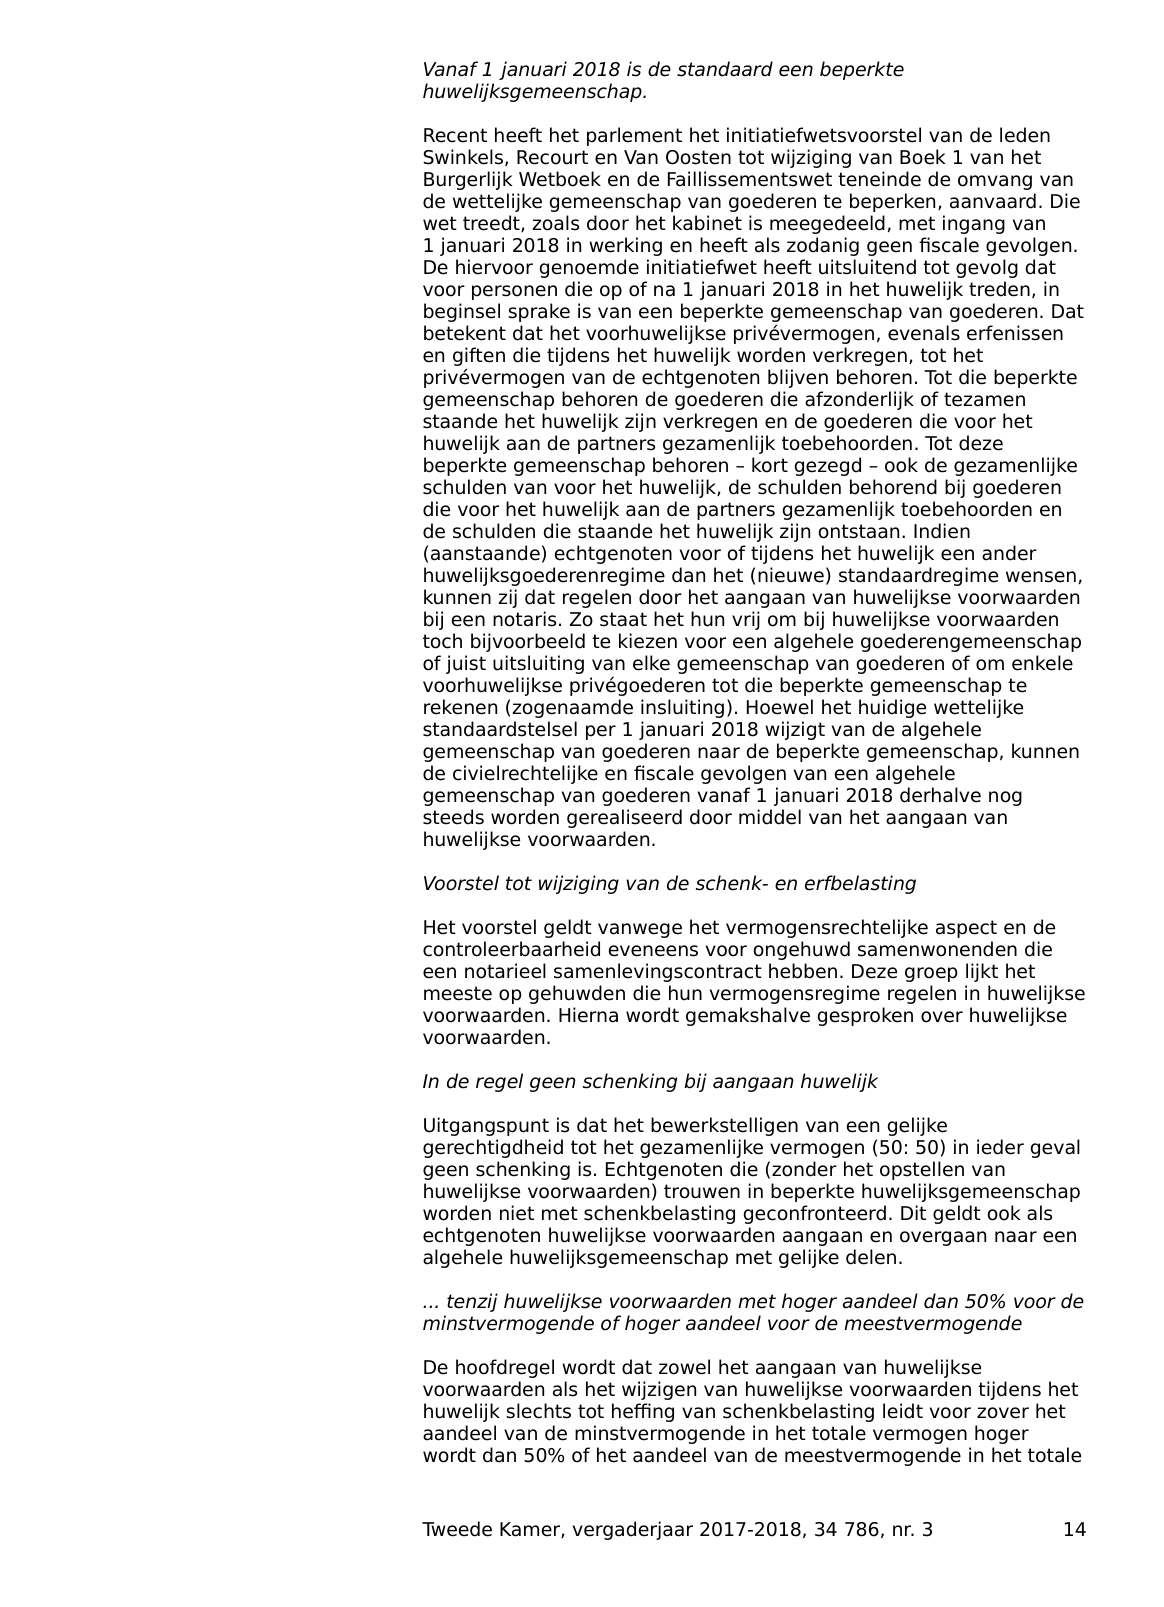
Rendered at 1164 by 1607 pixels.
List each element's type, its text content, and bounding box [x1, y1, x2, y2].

text Recent heeft het parlement het initiatiefwetsvoorstel van de leden Swinkels, Recourt en Van Oosten tot wijziging van Boek 1 van het Burgerlijk Wetboek en de Faillissementswet teneinde de omvang van de wettelijke gemeenschap van goederen te beperken, aanvaard. Die wet treedt, zoals door het kabinet is meegedeeld, met ingang van 1 januari 2018 in werking en heeft als zodanig geen fiscale gevolgen. De hiervoor genoemde initiatiefwet heeft uitsluitend tot gevolg dat voor personen die op of na 1 januari 2018 in het huwelijk treden, in beginsel sprake is van een beperkte gemeenschap van goederen. Dat betekent dat het voorhuwelijkse privévermogen, evenals erfenissen en giften die tijdens het huwelijk worden verkregen, tot het privévermogen van de echtgenoten blijven behoren. Tot die beperkte gemeenschap behoren de goederen die afzonderlijk of tezamen staande het huwelijk zijn verkregen en de goederen die voor het huwelijk aan de partners gezamenlijk toebehoorden. Tot deze beperkte gemeenschap behoren – kort gezegd – ook de gezamenlijke schulden van voor het huwelijk, de schulden behorend bij goederen die voor het huwelijk aan de partners gezamenlijk toebehoorden en de schulden die staande het huwelijk zijn ontstaan. Indien (aanstaande) echtgenoten voor of tijdens het huwelijk een ander huwelijksgoederenregime dan het (nieuwe) standaardregime wensen, kunnen zij dat regelen door het aangaan van huwelijkse voorwaarden bij een notaris. Zo staat het hun vrij om bij huwelijkse voorwaarden toch bijvoorbeeld te kiezen voor een algehele goederengemeenschap of juist uitsluiting van elke gemeenschap van goederen of om enkele voorhuwelijkse privégoederen tot die beperkte gemeenschap te rekenen (zogenaamde insluiting). Hoewel het huidige wettelijke standaardstelsel per 1 januari 2018 wijzigt van de algehele gemeenschap van goederen naar de beperkte gemeenschap, kunnen de civielrechtelijke en fiscale gevolgen van een algehele gemeenschap van goederen vanaf 1 januari 2018 derhalve nog steeds worden gerealiseerd door middel van het aangaan van huwelijkse voorwaarden. [422, 125, 1087, 851]
subtitle ... tenzij huwelijkse voorwaarden met hoger aandeel dan 50% voor de minstvermogende of hoger aandeel voor de meestvermogende [422, 1291, 1087, 1335]
subtitle Vanaf 1 januari 2018 is de standaard een beperkte huwelijksgemeenschap. [422, 59, 1087, 103]
text Het voorstel geldt vanwege het vermogensrechtelijke aspect en de controleerbaarheid eveneens voor ongehuwd samenwonenden die een notarieel samenlevingscontract hebben. Deze groep lijkt het meeste op gehuwden die hun vermogensregime regelen in huwelijkse voorwaarden. Hierna wordt gemakshalve gesproken over huwelijkse voorwaarden. [422, 917, 1087, 1049]
subtitle In de regel geen schenking bij aangaan huwelijk [422, 1071, 1087, 1093]
text De hoofdregel wordt dat zowel het aangaan van huwelijkse voorwaarden als het wijzigen van huwelijkse voorwaarden tijdens het huwelijk slechts tot heffing van schenkbelasting leidt voor zover het aandeel van de minstvermogende in het totale vermogen hoger wordt dan 50% of het aandeel van de meestvermogende in het totale [422, 1357, 1087, 1467]
text Uitgangspunt is dat het bewerkstelligen van een gelijke gerechtigdheid tot het gezamenlijke vermogen (50: 50) in ieder geval geen schenking is. Echtgenoten die (zonder het opstellen van huwelijkse voorwaarden) trouwen in beperkte huwelijksgemeenschap worden niet met schenkbelasting geconfronteerd. Dit geldt ook als echtgenoten huwelijkse voorwaarden aangaan en overgaan naar een algehele huwelijksgemeenschap met gelijke delen. [422, 1115, 1087, 1269]
subtitle Voorstel tot wijziging van de schenk- en erfbelasting [422, 873, 1087, 895]
